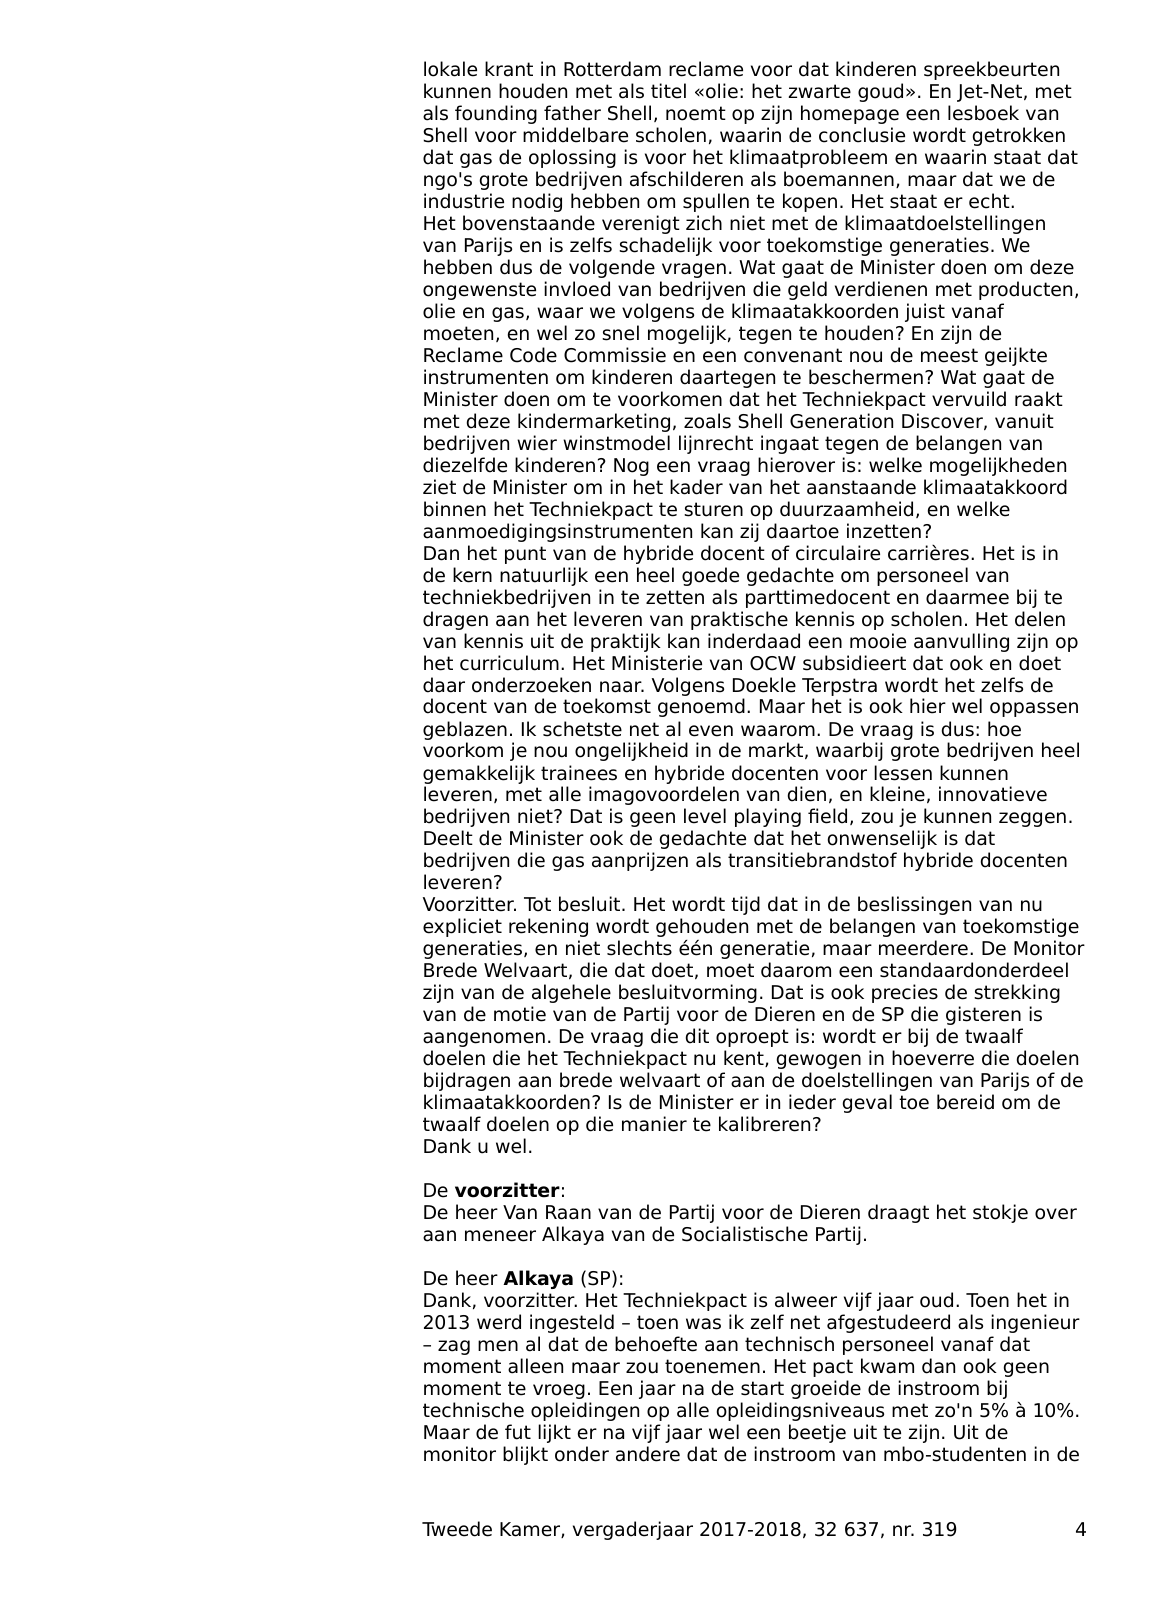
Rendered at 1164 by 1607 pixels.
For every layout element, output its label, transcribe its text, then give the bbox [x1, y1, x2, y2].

text De voorzitter: [422, 1180, 1087, 1202]
text Voorzitter. Tot besluit. Het wordt tijd dat in de beslissingen van nu expliciet rekening wordt gehouden met de belangen van toekomstige generaties, en niet slechts één generatie, maar meerdere. De Monitor Brede Welvaart, die dat doet, moet daarom een standaardonderdeel zijn van de algehele besluitvorming. Dat is ook precies de strekking van de motie van de Partij voor de Dieren en de SP die gisteren is aangenomen. De vraag die dit oproept is: wordt er bij de twaalf doelen die het Techniekpact nu kent, gewogen in hoeverre die doelen bijdragen aan brede welvaart of aan de doelstellingen van Parijs of de klimaatakkoorden? Is de Minister er in ieder geval toe bereid om de twaalf doelen op die manier te kalibreren? [422, 894, 1087, 1136]
text Dan het punt van de hybride docent of circulaire carrières. Het is in de kern natuurlijk een heel goede gedachte om personeel van techniekbedrijven in te zetten als parttimedocent en daarmee bij te dragen aan het leveren van praktische kennis op scholen. Het delen van kennis uit de praktijk kan inderdaad een mooie aanvulling zijn op het curriculum. Het Ministerie van OCW subsidieert dat ook en doet daar onderzoeken naar. Volgens Doekle Terpstra wordt het zelfs de docent van de toekomst genoemd. Maar het is ook hier wel oppassen geblazen. Ik schetste net al even waarom. De vraag is dus: hoe voorkom je nou ongelijkheid in de markt, waarbij grote bedrijven heel gemakkelijk trainees en hybride docenten voor lessen kunnen leveren, met alle imagovoordelen van dien, en kleine, innovatieve bedrijven niet? Dat is geen level playing field, zou je kunnen zeggen. Deelt de Minister ook de gedachte dat het onwenselijk is dat bedrijven die gas aanprijzen als transitiebrandstof hybride docenten leveren? [422, 543, 1087, 894]
text De heer Alkaya (SP): [422, 1268, 1087, 1290]
text Dank u wel. [422, 1136, 1087, 1158]
text lokale krant in Rotterdam reclame voor dat kinderen spreekbeurten kunnen houden met als titel «olie: het zwarte goud». En Jet-Net, met als founding father Shell, noemt op zijn homepage een lesboek van Shell voor middelbare scholen, waarin de conclusie wordt getrokken dat gas de oplossing is voor het klimaatprobleem en waarin staat dat ngo's grote bedrijven afschilderen als boemannen, maar dat we de industrie nodig hebben om spullen te kopen. Het staat er echt. [422, 59, 1087, 213]
text Het bovenstaande verenigt zich niet met de klimaatdoelstellingen van Parijs en is zelfs schadelijk voor toekomstige generaties. We hebben dus de volgende vragen. Wat gaat de Minister doen om deze ongewenste invloed van bedrijven die geld verdienen met producten, olie en gas, waar we volgens de klimaatakkoorden juist vanaf moeten, en wel zo snel mogelijk, tegen te houden? En zijn de Reclame Code Commissie en een convenant nou de meest geijkte instrumenten om kinderen daartegen te beschermen? Wat gaat de Minister doen om te voorkomen dat het Techniekpact vervuild raakt met deze kindermarketing, zoals Shell Generation Discover, vanuit bedrijven wier winstmodel lijnrecht ingaat tegen de belangen van diezelfde kinderen? Nog een vraag hierover is: welke mogelijkheden ziet de Minister om in het kader van het aanstaande klimaatakkoord binnen het Techniekpact te sturen op duurzaamheid, en welke aanmoedigingsinstrumenten kan zij daartoe inzetten? [422, 213, 1087, 543]
text Dank, voorzitter. Het Techniekpact is alweer vijf jaar oud. Toen het in 2013 werd ingesteld – toen was ik zelf net afgestudeerd als ingenieur – zag men al dat de behoefte aan technisch personeel vanaf dat moment alleen maar zou toenemen. Het pact kwam dan ook geen moment te vroeg. Een jaar na de start groeide de instroom bij technische opleidingen op alle opleidingsniveaus met zo'n 5% à 10%. Maar de fut lijkt er na vijf jaar wel een beetje uit te zijn. Uit de monitor blijkt onder andere dat de instroom van mbo-studenten in de [422, 1290, 1087, 1466]
text De heer Van Raan van de Partij voor de Dieren draagt het stokje over aan meneer Alkaya van de Socialistische Partij. [422, 1202, 1087, 1246]
